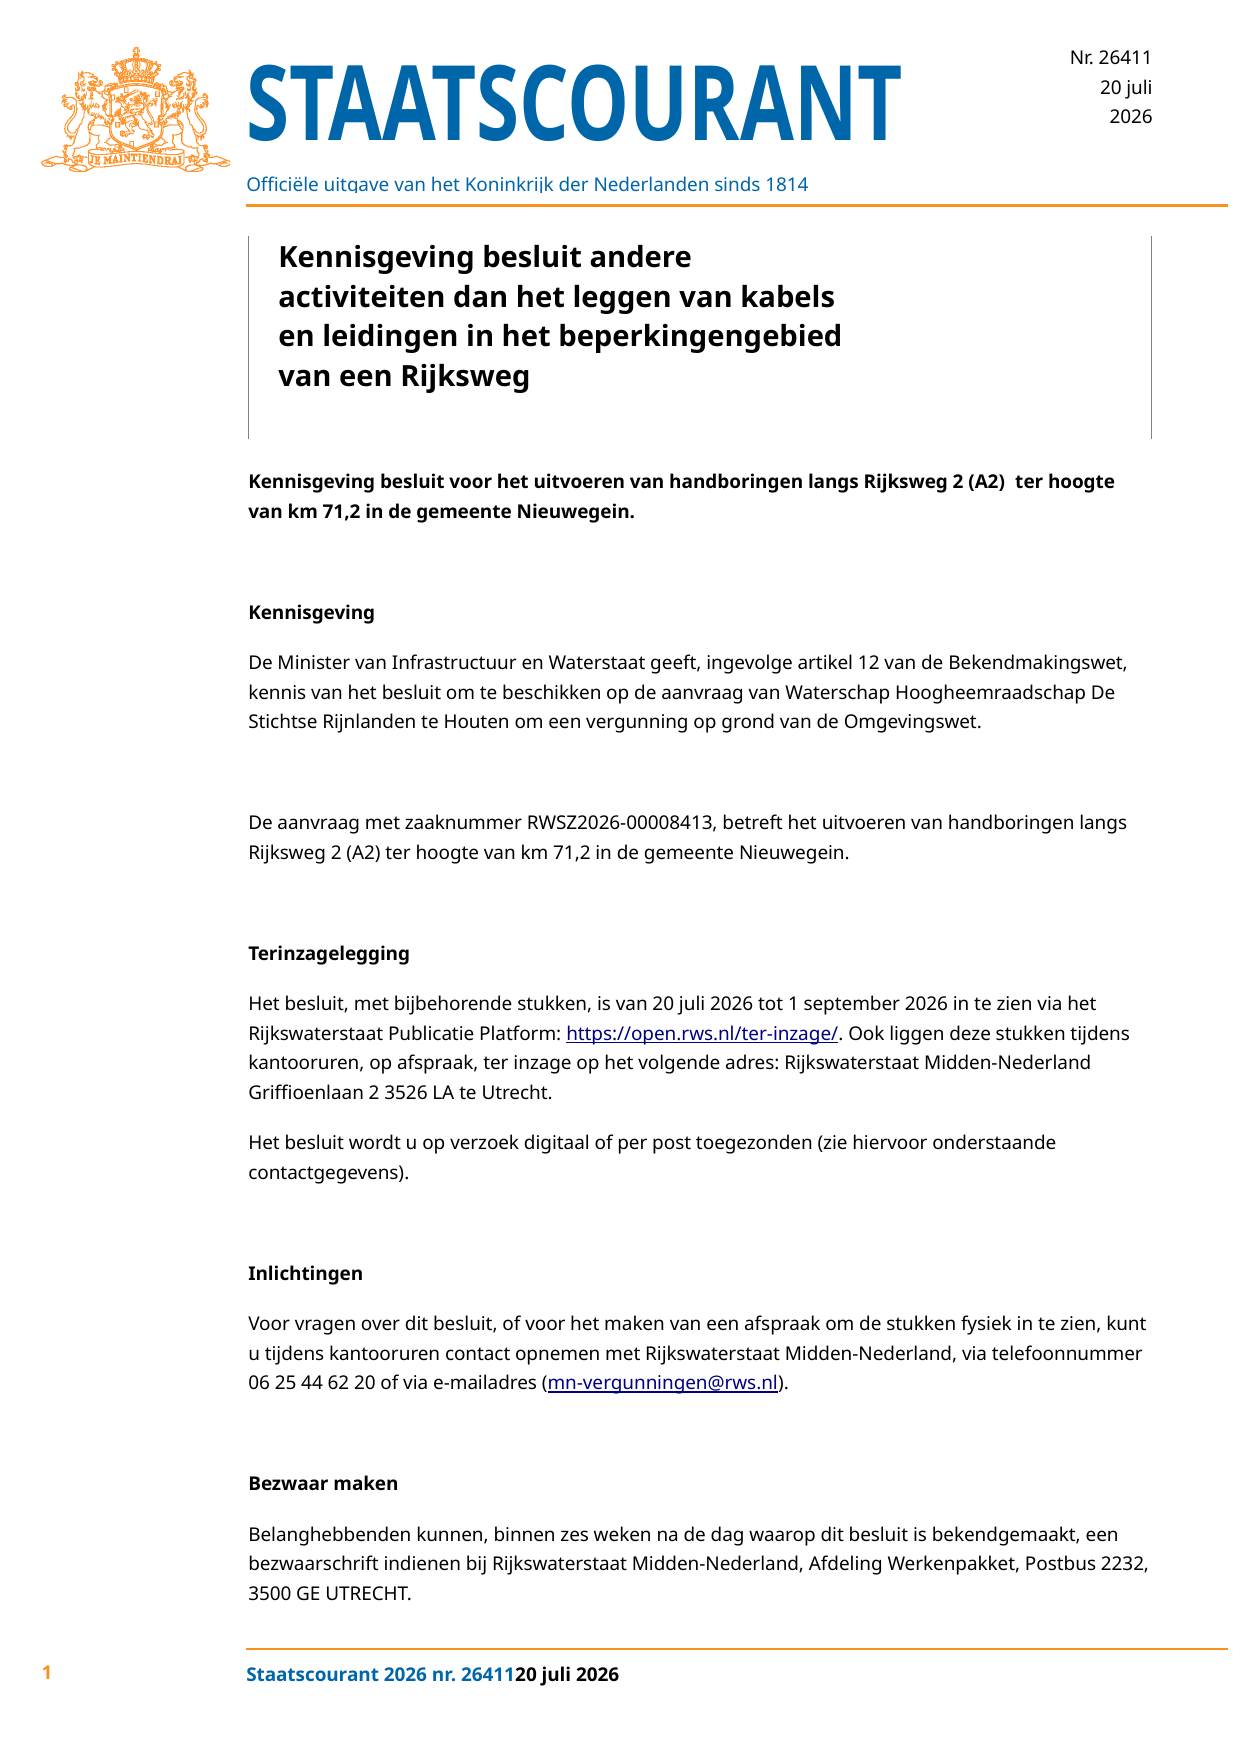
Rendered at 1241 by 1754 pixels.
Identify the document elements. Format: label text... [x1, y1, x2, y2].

text De Minister van Infrastructuur en Waterstaat geeft, ingevolge artikel 12 van de Bekendmakingswet, kennis van het besluit om te beschikken op de aanvraag van Waterschap Hoogheemraadschap De Stichtse Rijnlanden te Houten om een vergunning op grond van de Omgevingswet. [248, 649, 1152, 734]
text Terinzagelegging [248, 940, 1152, 966]
table_header [1090, 236, 1151, 413]
text Bezwaar maken [248, 1470, 1152, 1496]
table_header Kennisgeving besluit andere activiteiten dan het leggen van kabels en leidingen in het beperkingengebied van een Rijksweg [249, 236, 850, 439]
table_header [850, 414, 1151, 439]
table_header [850, 236, 912, 413]
text Inlichtingen [248, 1260, 1152, 1286]
text Kennisgeving [248, 599, 1152, 625]
picture [41, 47, 231, 172]
text Voor vragen over dit besluit, of voor het maken van een afspraak om de stukken fysiek in te zien, kunt u tijdens kantooruren contact opnemen met Rijkswaterstaat Midden-Nederland, via telefoonnummer 06 25 44 62 20 of via e-mailadres (mn-vergunningen@rws.nl). [248, 1310, 1152, 1395]
text Belanghebbenden kunnen, binnen zes weken na de dag waarop dit besluit is bekendgemaakt, een bezwaarschrift indienen bij Rijkswaterstaat Midden-Nederland, Afdeling Werkenpakket, Postbus 2232, 3500 GE UTRECHT. [248, 1521, 1152, 1606]
picture [912, 236, 1090, 414]
text Het besluit wordt u op verzoek digitaal of per post toegezonden (zie hiervoor onderstaande contactgegevens). [248, 1129, 1152, 1185]
text Kennisgeving besluit voor het uitvoeren van handboringen langs Rijksweg 2 (A2) ter hoogte van km 71,2 in de gemeente Nieuwegein. [248, 469, 1152, 524]
text Het besluit, met bijbehorende stukken, is van 20 juli 2026 tot 1 september 2026 in te zien via het Rijkswaterstaat Publicatie Platform: https://open.rws.nl/ter-inzage/. Ook liggen deze stukken tijdens kantooruren, op afspraak, ter inzage op het volgende adres: Rijkswaterstaat Midden-Nederland Griffioenlaan 2 3526 LA te Utrecht. [248, 990, 1152, 1105]
text De aanvraag met zaaknummer RWSZ2026-00008413, betreft het uitvoeren van handboringen langs Rijksweg 2 (A2) ter hoogte van km 71,2 in de gemeente Nieuwegein. [248, 809, 1152, 865]
